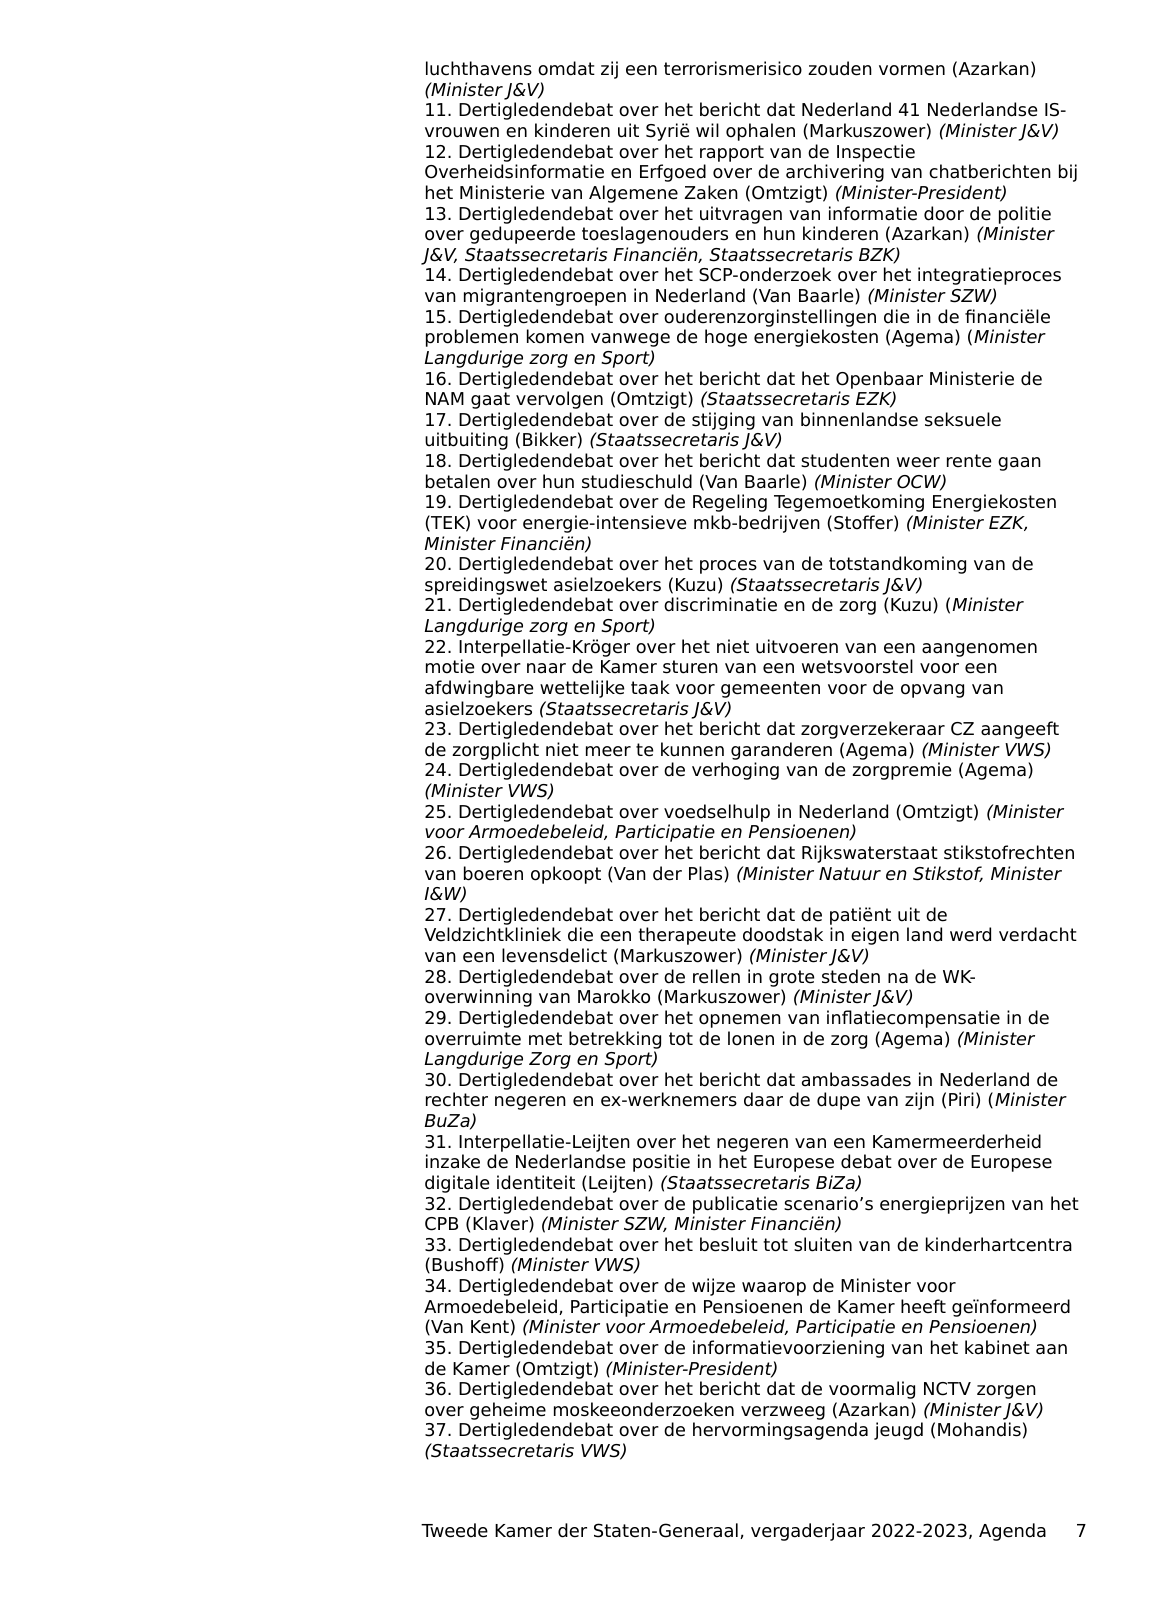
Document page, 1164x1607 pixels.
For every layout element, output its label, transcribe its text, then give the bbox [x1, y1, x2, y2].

table_cell 32. Dertigledendebat over de publicatie scenario’s energieprijzen van het CPB (Klaver) (Minister SZW, Minister Financiën) [418, 1194, 1087, 1235]
table_cell 15. Dertigledendebat over ouderenzorginstellingen die in de financiële problemen komen vanwege de hoge energiekosten (Agema) (Minister Langdurige zorg en Sport) [418, 307, 1087, 368]
table_cell 34. Dertigledendebat over de wijze waarop de Minister voor Armoedebeleid, Participatie en Pensioenen de Kamer heeft geïnformeerd (Van Kent) (Minister voor Armoedebeleid, Participatie en Pensioenen) [418, 1276, 1087, 1338]
table_cell 37. Dertigledendebat over de hervormingsagenda jeugd (Mohandis) (Staatssecretaris VWS) [418, 1420, 1087, 1462]
table_cell [77, 410, 401, 451]
table_cell 16. Dertigledendebat over het bericht dat het Openbaar Ministerie de NAM gaat vervolgen (Omtzigt) (Staatssecretaris EZK) [418, 369, 1087, 410]
table_cell [401, 1194, 418, 1235]
table_cell [401, 760, 418, 802]
table_cell [401, 204, 418, 265]
table_cell 23. Dertigledendebat over het bericht dat zorgverzekeraar CZ aangeeft de zorgplicht niet meer te kunnen garanderen (Agema) (Minister VWS) [418, 719, 1087, 760]
table_cell [401, 1132, 418, 1193]
table_cell [77, 637, 401, 719]
table_cell luchthavens omdat zij een terrorismerisico zouden vormen (Azarkan) (Minister J&V) [418, 59, 1087, 100]
table_cell 19. Dertigledendebat over de Regeling Tegemoetkoming Energiekosten (TEK) voor energie-intensieve mkb-bedrijven (Stoffer) (Minister EZK, Minister Financiën) [418, 492, 1087, 554]
table_cell [401, 1070, 418, 1132]
table_cell [401, 1338, 418, 1379]
table_cell [401, 59, 418, 100]
table_cell [401, 265, 418, 307]
table_cell [77, 1420, 401, 1462]
table_cell [77, 1008, 401, 1070]
table_cell [77, 1276, 401, 1338]
table_cell [77, 595, 401, 637]
table_cell [77, 451, 401, 492]
table_cell [77, 554, 401, 595]
table_cell [401, 554, 418, 595]
table_cell 36. Dertigledendebat over het bericht dat de voormalig NCTV zorgen over geheime moskeeonderzoeken verzweeg (Azarkan) (Minister J&V) [418, 1379, 1087, 1420]
table_cell [77, 843, 401, 905]
table_cell [401, 802, 418, 843]
table_cell [77, 1338, 401, 1379]
table_cell 12. Dertigledendebat over het rapport van de Inspectie Overheidsinformatie en Erfgoed over de archivering van chatberichten bij het Ministerie van Algemene Zaken (Omtzigt) (Minister-President) [418, 142, 1087, 203]
table_cell 33. Dertigledendebat over het besluit tot sluiten van de kinderhartcentra (Bushoff) (Minister VWS) [418, 1235, 1087, 1276]
table_cell [77, 905, 401, 967]
table_cell [77, 265, 401, 307]
table_cell [401, 967, 418, 1008]
table_cell [77, 1194, 401, 1235]
table_cell [77, 307, 401, 368]
table_cell [401, 637, 418, 719]
table_cell 27. Dertigledendebat over het bericht dat de patiënt uit de Veldzichtkliniek die een therapeute doodstak in eigen land werd verdacht van een levensdelict (Markuszower) (Minister J&V) [418, 905, 1087, 967]
table_cell 13. Dertigledendebat over het uitvragen van informatie door de politie over gedupeerde toeslagenouders en hun kinderen (Azarkan) (Minister J&V, Staatssecretaris Financiën, Staatssecretaris BZK) [418, 204, 1087, 265]
table_cell 18. Dertigledendebat over het bericht dat studenten weer rente gaan betalen over hun studieschuld (Van Baarle) (Minister OCW) [418, 451, 1087, 492]
table_cell [77, 100, 401, 142]
table_cell [401, 1420, 418, 1462]
table_cell [77, 204, 401, 265]
table_cell 14. Dertigledendebat over het SCP-onderzoek over het integratieproces van migrantengroepen in Nederland (Van Baarle) (Minister SZW) [418, 265, 1087, 307]
table_cell 24. Dertigledendebat over de verhoging van de zorgpremie (Agema) (Minister VWS) [418, 760, 1087, 802]
table_cell [77, 1070, 401, 1132]
table_cell 11. Dertigledendebat over het bericht dat Nederland 41 Nederlandse IS-vrouwen en kinderen uit Syrië wil ophalen (Markuszower) (Minister J&V) [418, 100, 1087, 142]
table_cell [401, 1379, 418, 1420]
table_cell 22. Interpellatie-Kröger over het niet uitvoeren van een aangenomen motie over naar de Kamer sturen van een wetsvoorstel voor een afdwingbare wettelijke taak voor gemeenten voor de opvang van asielzoekers (Staatssecretaris J&V) [418, 637, 1087, 719]
table_cell 29. Dertigledendebat over het opnemen van inflatiecompensatie in de overruimte met betrekking tot de lonen in de zorg (Agema) (Minister Langdurige Zorg en Sport) [418, 1008, 1087, 1070]
table_cell [401, 492, 418, 554]
table_cell [401, 719, 418, 760]
table_cell [401, 100, 418, 142]
table_cell 20. Dertigledendebat over het proces van de totstandkoming van de spreidingswet asielzoekers (Kuzu) (Staatssecretaris J&V) [418, 554, 1087, 595]
table_cell 35. Dertigledendebat over de informatievoorziening van het kabinet aan de Kamer (Omtzigt) (Minister-President) [418, 1338, 1087, 1379]
table_cell [401, 595, 418, 637]
table_cell [77, 59, 401, 100]
table_cell [77, 1235, 401, 1276]
table_cell [401, 1276, 418, 1338]
table_cell [401, 1235, 418, 1276]
table_cell [401, 1008, 418, 1070]
table_cell [401, 451, 418, 492]
table_cell [401, 369, 418, 410]
table_cell [77, 760, 401, 802]
table_cell 30. Dertigledendebat over het bericht dat ambassades in Nederland de rechter negeren en ex-werknemers daar de dupe van zijn (Piri) (Minister BuZa) [418, 1070, 1087, 1132]
table_cell 26. Dertigledendebat over het bericht dat Rijkswaterstaat stikstofrechten van boeren opkoopt (Van der Plas) (Minister Natuur en Stikstof, Minister I&W) [418, 843, 1087, 905]
table_cell 28. Dertigledendebat over de rellen in grote steden na de WK-overwinning van Marokko (Markuszower) (Minister J&V) [418, 967, 1087, 1008]
table_cell 31. Interpellatie-Leijten over het negeren van een Kamermeerderheid inzake de Nederlandse positie in het Europese debat over de Europese digitale identiteit (Leijten) (Staatssecretaris BiZa) [418, 1132, 1087, 1193]
table_cell [401, 905, 418, 967]
table_cell [401, 410, 418, 451]
table_cell [401, 307, 418, 368]
table_cell 21. Dertigledendebat over discriminatie en de zorg (Kuzu) (Minister Langdurige zorg en Sport) [418, 595, 1087, 637]
table_cell [77, 719, 401, 760]
table_cell [77, 1132, 401, 1193]
table_cell [77, 492, 401, 554]
table_cell [77, 142, 401, 203]
table_cell [77, 967, 401, 1008]
table_cell [77, 802, 401, 843]
table_cell [401, 142, 418, 203]
table_cell [401, 843, 418, 905]
table_cell 25. Dertigledendebat over voedselhulp in Nederland (Omtzigt) (Minister voor Armoedebeleid, Participatie en Pensioenen) [418, 802, 1087, 843]
table_cell [77, 369, 401, 410]
table_cell 17. Dertigledendebat over de stijging van binnenlandse seksuele uitbuiting (Bikker) (Staatssecretaris J&V) [418, 410, 1087, 451]
table_cell [77, 1379, 401, 1420]
